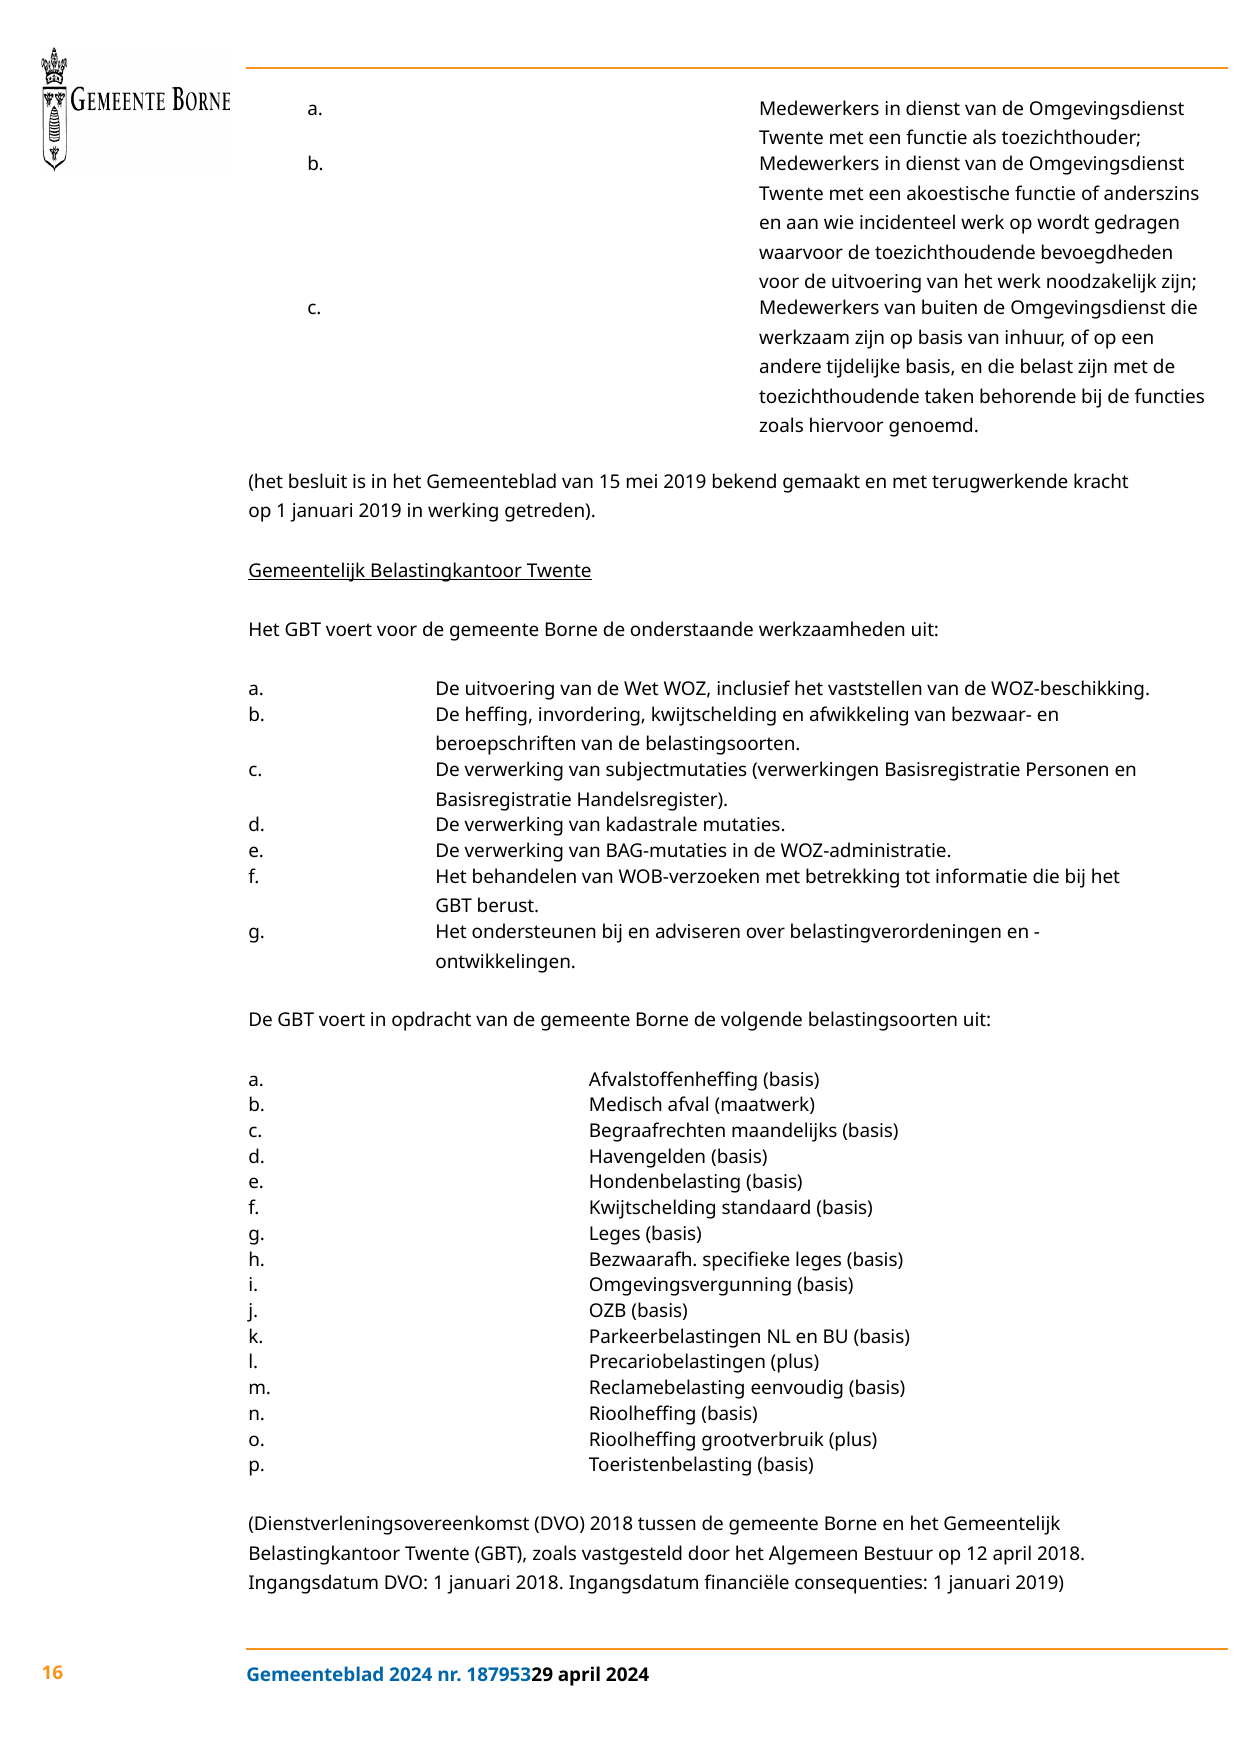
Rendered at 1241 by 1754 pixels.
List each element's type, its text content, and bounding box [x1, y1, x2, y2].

table_cell Medewerkers in dienst van de Omgevingsdienst Twente met een akoestische functie of anderszins en aan wie incidenteel werk op wordt gedragen waarvoor de toezichthoudende bevoegdheden voor de uitvoering van het werk noodzakelijk zijn; [759, 150, 1211, 294]
table_cell j. [248, 1297, 589, 1323]
table_header a. [248, 675, 435, 701]
table_cell g. [248, 1220, 589, 1246]
table_cell Precariobelastingen (plus) [589, 1349, 1152, 1374]
table_cell Rioolheffing grootverbruik (plus) [589, 1426, 1152, 1452]
table_cell OZB (basis) [589, 1297, 1152, 1323]
table_cell De verwerking van kadastrale mutaties. [435, 812, 1152, 837]
table_cell Medisch afval (maatwerk) [589, 1091, 1152, 1117]
table_cell De heffing, invordering, kwijtschelding en afwikkeling van bezwaar- en beroepschriften van de belastingsoorten. [435, 701, 1152, 756]
table_cell b. [248, 701, 435, 756]
table_cell De verwerking van subjectmutaties (verwerkingen Basisregistratie Personen en Basisregistratie Handelsregister). [435, 756, 1152, 812]
text (Dienstverleningsovereenkomst (DVO) 2018 tussen de gemeente Borne en het Gemeentelijk Belastingkantoor Twente (GBT), zoals vastgesteld door het Algemeen Bestuur op 12 april 2018. Ingangsdatum DVO: 1 januari 2018. Ingangsdatum financiële consequenties: 1 januari 2019) [248, 1510, 1152, 1595]
table_cell f. [248, 1194, 589, 1220]
table_header Medewerkers in dienst van de Omgevingsdienst Twente met een functie als toezichthouder; [759, 95, 1211, 150]
table_cell Begraafrechten maandelijks (basis) [589, 1117, 1152, 1143]
table_header a. [248, 1066, 589, 1091]
table_cell Havengelden (basis) [589, 1143, 1152, 1169]
text (het besluit is in het Gemeenteblad van 15 mei 2019 bekend gemaakt en met terugwerkende kracht op 1 januari 2019 in werking getreden). [248, 468, 1152, 523]
table_cell Bezwaarafh. specifieke leges (basis) [589, 1246, 1152, 1272]
text De GBT voert in opdracht van de gemeente Borne de volgende belastingsoorten uit: [248, 1006, 1152, 1032]
table_cell o. [248, 1426, 589, 1452]
table_cell e. [248, 1169, 589, 1194]
table_cell Medewerkers van buiten de Omgevingsdienst die werkzaam zijn op basis van inhuur, of op een andere tijdelijke basis, en die belast zijn met de toezichthoudende taken behorende bij de functies zoals hiervoor genoemd. [759, 294, 1211, 438]
table_cell n. [248, 1400, 589, 1426]
table_cell Leges (basis) [589, 1220, 1152, 1246]
table_cell d. [248, 812, 435, 837]
table_cell Parkeerbelastingen NL en BU (basis) [589, 1323, 1152, 1349]
text Het GBT voert voor de gemeente Borne de onderstaande werkzaamheden uit: [248, 616, 1152, 642]
table_cell g. [248, 918, 435, 974]
table_cell m. [248, 1375, 589, 1400]
table_cell c. [307, 294, 759, 438]
text Gemeentelijk Belastingkantoor Twente [248, 557, 1152, 582]
table_cell b. [307, 150, 759, 294]
table_cell Het behandelen van WOB-verzoeken met betrekking tot informatie die bij het GBT berust. [435, 863, 1152, 918]
table_header Afvalstoffenheffing (basis) [589, 1066, 1152, 1091]
table_cell Kwijtschelding standaard (basis) [589, 1194, 1152, 1220]
table_cell l. [248, 1349, 589, 1374]
table_cell p. [248, 1452, 589, 1477]
table_cell De verwerking van BAG-mutaties in de WOZ-administratie. [435, 837, 1152, 863]
table_cell k. [248, 1323, 589, 1349]
table_cell h. [248, 1246, 589, 1272]
table_header De uitvoering van de Wet WOZ, inclusief het vaststellen van de WOZ-beschikking. [435, 675, 1152, 701]
table_cell f. [248, 863, 435, 918]
table_cell Reclamebelasting eenvoudig (basis) [589, 1375, 1152, 1400]
picture [41, 47, 231, 172]
table_header a. [307, 95, 759, 150]
table_cell c. [248, 1117, 589, 1143]
table_cell Toeristenbelasting (basis) [589, 1452, 1152, 1477]
table_cell i. [248, 1272, 589, 1297]
table_cell Omgevingsvergunning (basis) [589, 1272, 1152, 1297]
table_cell e. [248, 837, 435, 863]
table_cell Hondenbelasting (basis) [589, 1169, 1152, 1194]
table_cell b. [248, 1091, 589, 1117]
table_cell Het ondersteunen bij en adviseren over belastingverordeningen en - ontwikkelingen. [435, 918, 1152, 974]
table_cell Rioolheffing (basis) [589, 1400, 1152, 1426]
table_cell d. [248, 1143, 589, 1169]
table_cell c. [248, 756, 435, 812]
